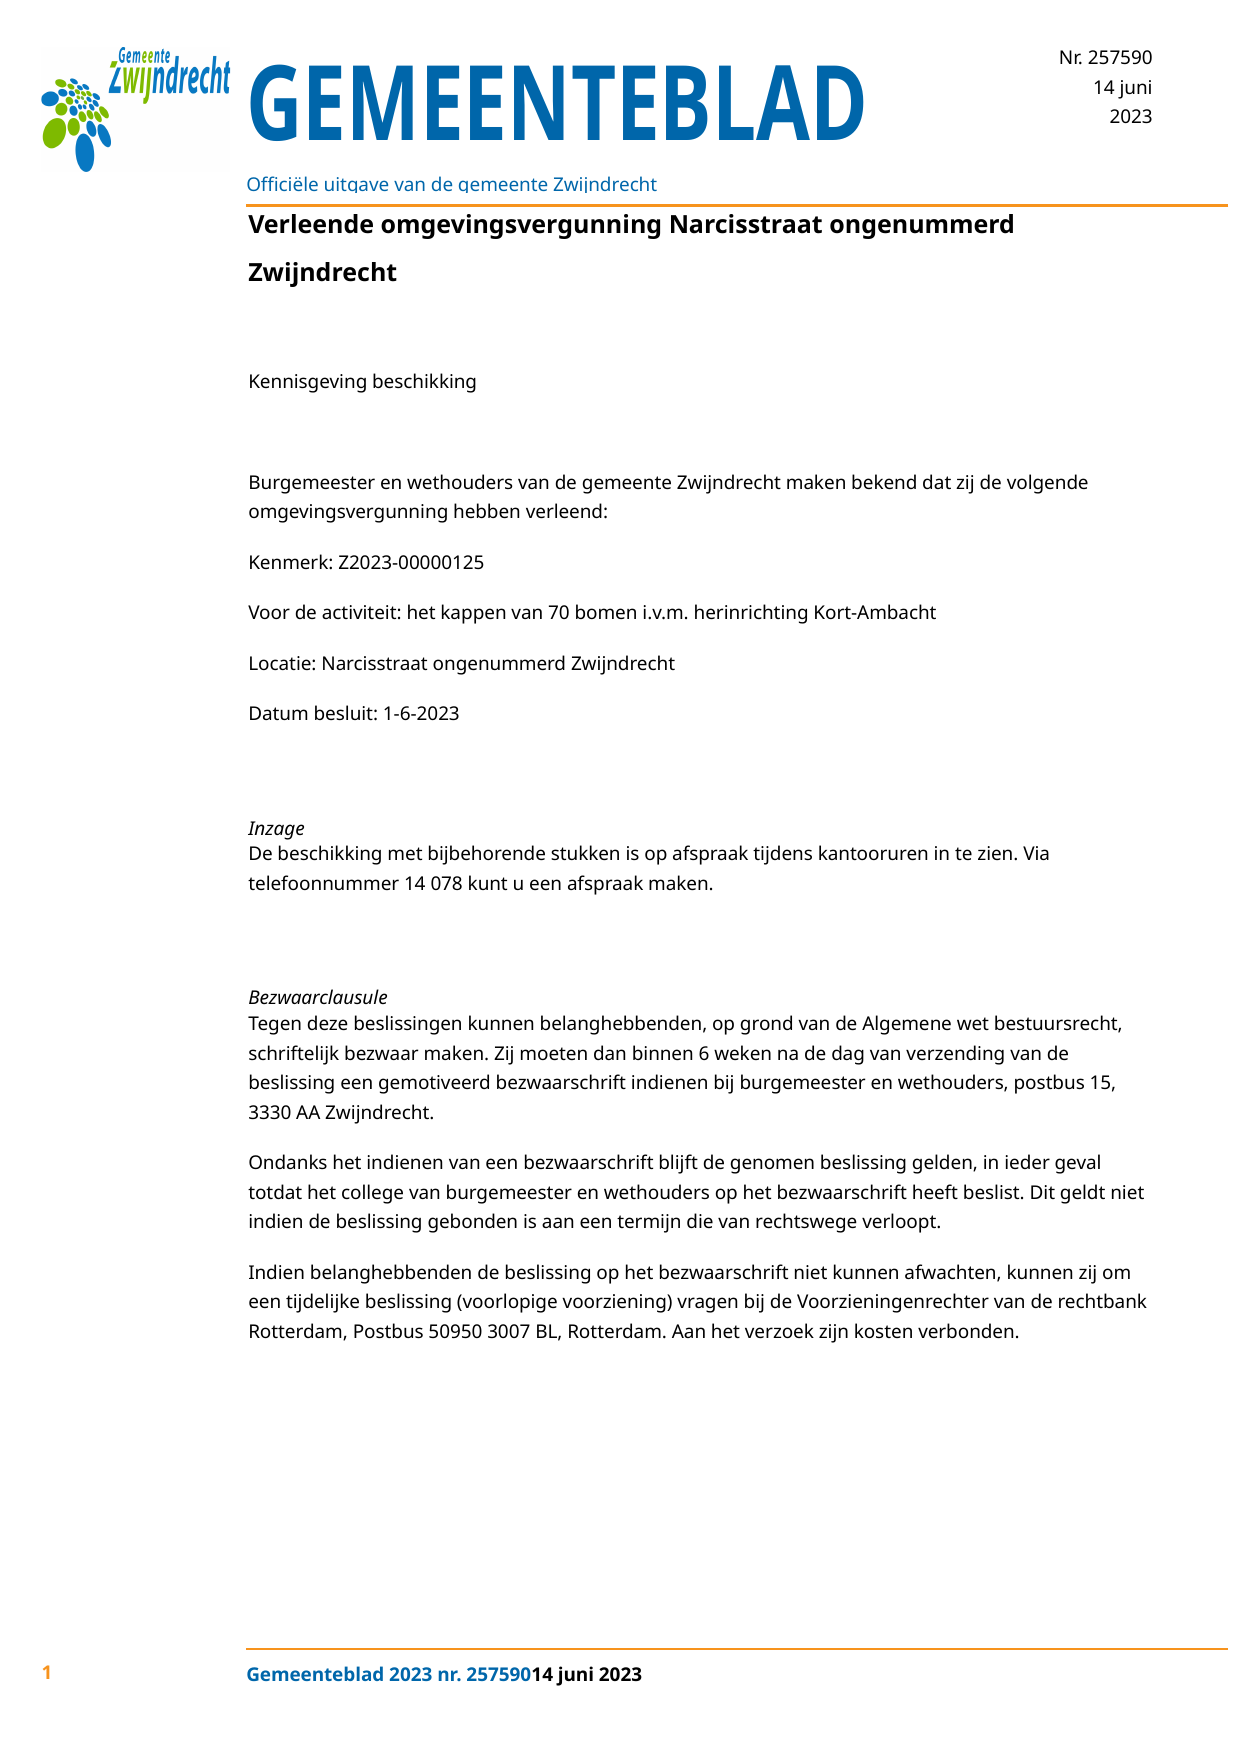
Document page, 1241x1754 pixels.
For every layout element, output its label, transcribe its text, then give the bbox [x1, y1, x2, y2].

text Inzage [248, 815, 1152, 841]
text Tegen deze beslissingen kunnen belanghebbenden, op grond van de Algemene wet bestuursrecht, schriftelijk bezwaar maken. Zij moeten dan binnen 6 weken na de dag van verzending van de beslissing een gemotiveerd bezwaarschrift indienen bij burgemeester en wethouders, postbus 15, 3330 AA Zwijndrecht. [248, 1010, 1152, 1125]
text Ondanks het indienen van een bezwaarschrift blijft de genomen beslissing gelden, in ieder geval totdat het college van burgemeester en wethouders op het bezwaarschrift heeft beslist. Dit geldt niet indien de beslissing gebonden is aan een termijn die van rechtswege verloopt. [248, 1149, 1152, 1234]
text Kenmerk: Z2023-00000125 [248, 549, 1152, 575]
text Locatie: Narcisstraat ongenummerd Zwijndrecht [248, 650, 1152, 676]
text Datum besluit: 1-6-2023 [248, 700, 1152, 726]
text Verleende omgevingsvergunning Narcisstraat ongenummerd Zwijndrecht [248, 207, 1152, 288]
picture [41, 47, 231, 172]
text Kennisgeving beschikking [248, 368, 1152, 394]
text De beschikking met bijbehorende stukken is op afspraak tijdens kantooruren in te zien. Via telefoonnummer 14 078 kunt u een afspraak maken. [248, 841, 1152, 896]
text Bezwaarclausule [248, 984, 1152, 1010]
text Indien belanghebbenden de beslissing op het bezwaarschrift niet kunnen afwachten, kunnen zij om een tijdelijke beslissing (voorlopige voorziening) vragen bij de Voorzieningenrechter van de rechtbank Rotterdam, Postbus 50950 3007 BL, Rotterdam. Aan het verzoek zijn kosten verbonden. [248, 1259, 1152, 1344]
text Burgemeester en wethouders van de gemeente Zwijndrecht maken bekend dat zij de volgende omgevingsvergunning hebben verleend: [248, 469, 1152, 524]
text Voor de activiteit: het kappen van 70 bomen i.v.m. herinrichting Kort-Ambacht [248, 599, 1152, 625]
